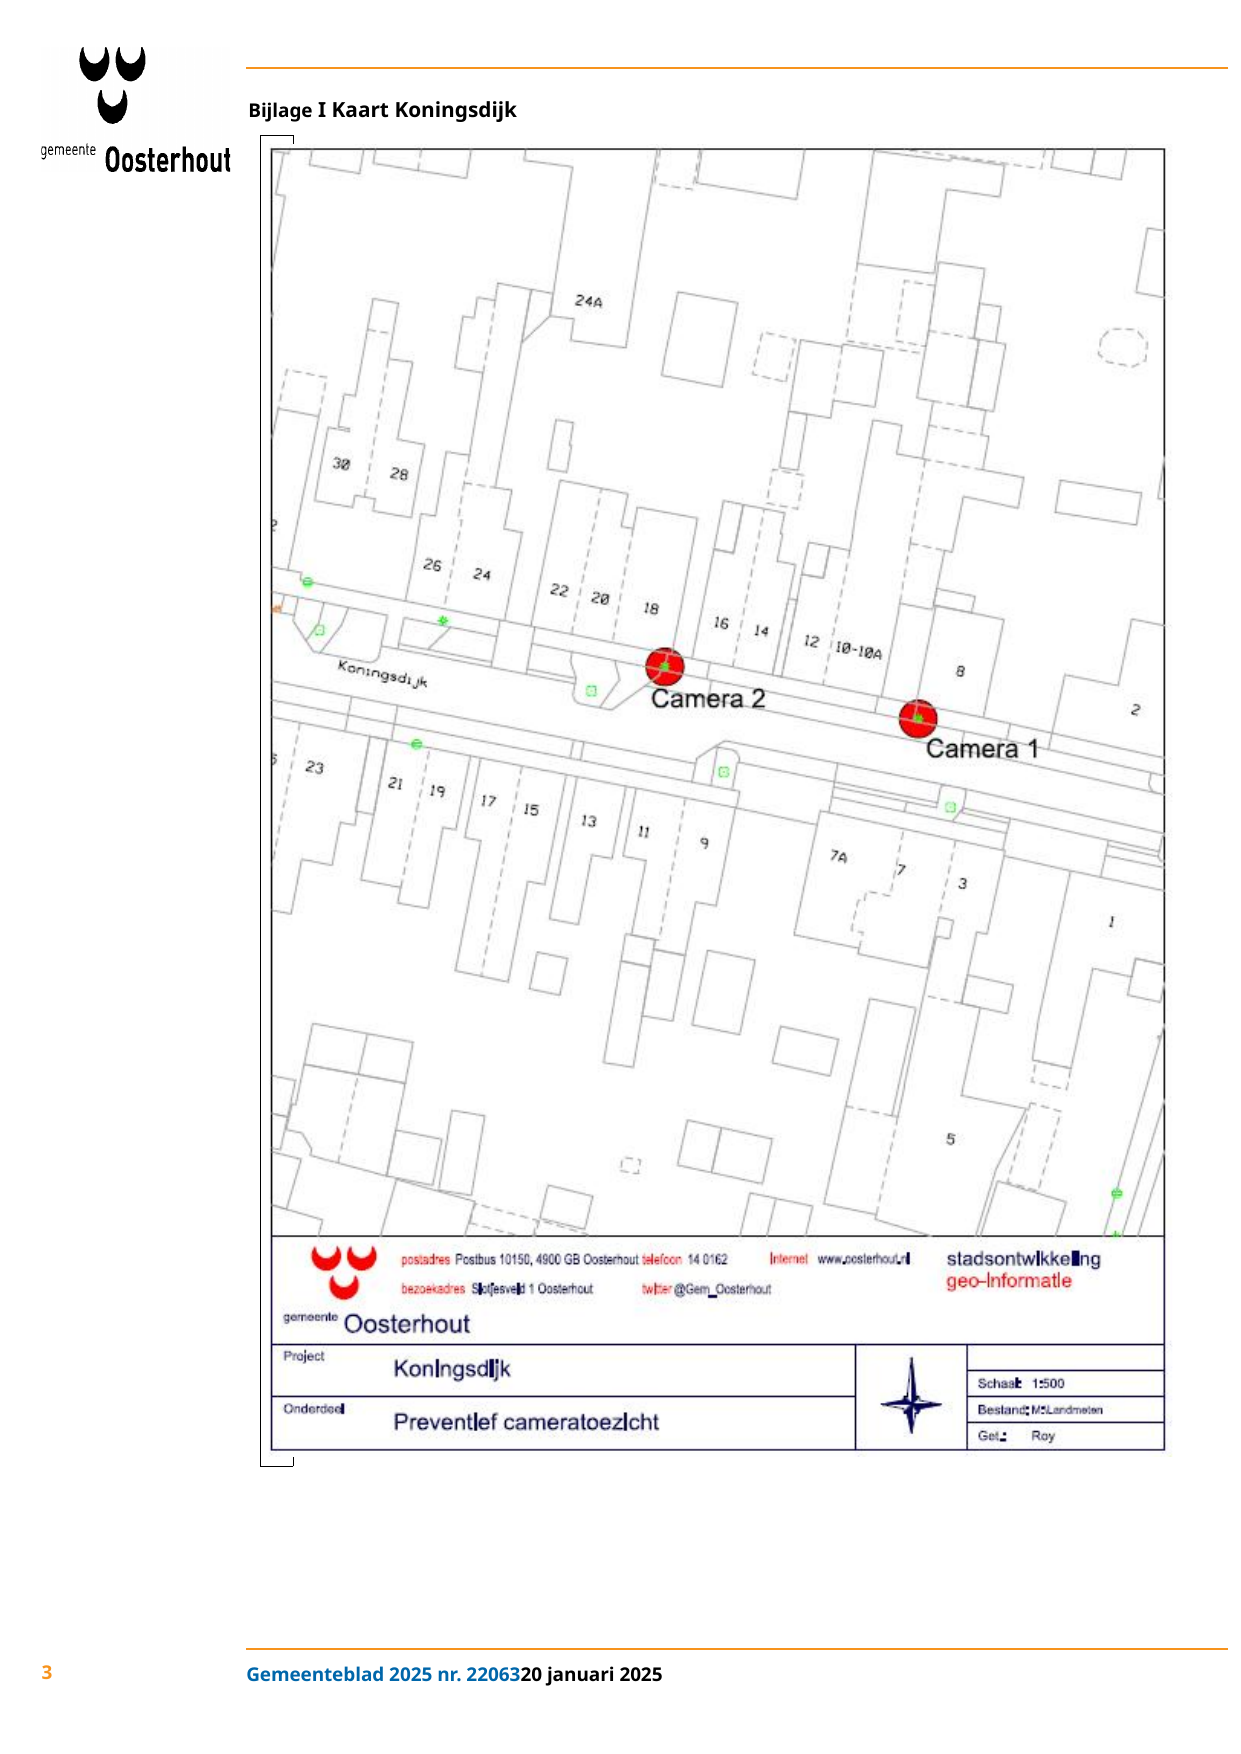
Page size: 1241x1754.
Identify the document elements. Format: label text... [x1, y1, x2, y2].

picture [41, 47, 231, 172]
picture [268, 144, 1173, 1457]
text Bijlage I Kaart Koningsdijk [248, 95, 1152, 123]
